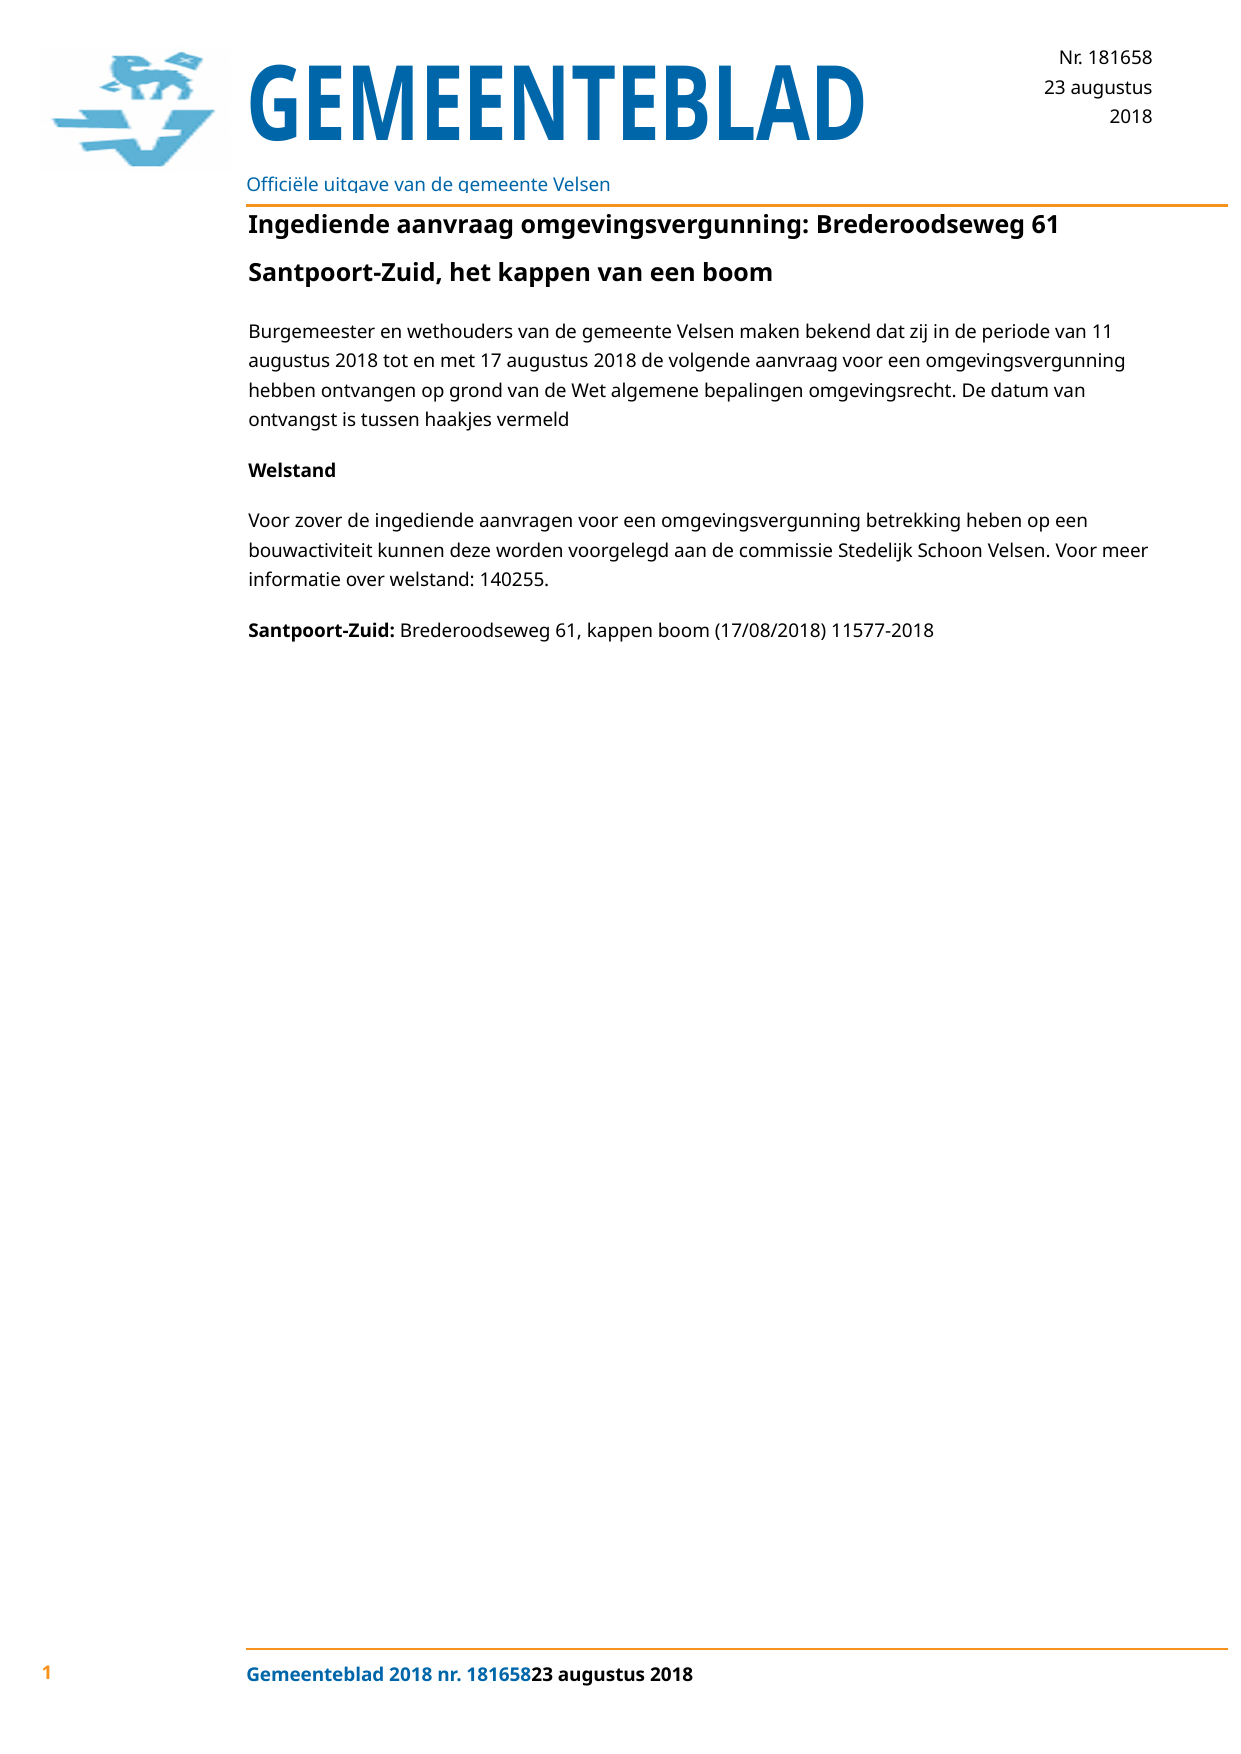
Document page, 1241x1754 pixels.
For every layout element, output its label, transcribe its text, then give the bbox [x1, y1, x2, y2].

text Welstand [248, 457, 1152, 483]
text Ingediende aanvraag omgevingsvergunning: Brederoodseweg 61 Santpoort-Zuid, het kappen van een boom [248, 207, 1152, 288]
picture [41, 47, 231, 172]
text Burgemeester en wethouders van de gemeente Velsen maken bekend dat zij in de periode van 11 augustus 2018 tot en met 17 augustus 2018 de volgende aanvraag voor een omgevingsvergunning hebben ontvangen op grond van de Wet algemene bepalingen omgevingsrecht. De datum van ontvangst is tussen haakjes vermeld [248, 318, 1152, 432]
text Santpoort-Zuid: Brederoodseweg 61, kappen boom (17/08/2018) 11577-2018 [248, 617, 1152, 643]
text Voor zover de ingediende aanvragen voor een omgevingsvergunning betrekking heben op een bouwactiviteit kunnen deze worden voorgelegd aan de commissie Stedelijk Schoon Velsen. Voor meer informatie over welstand: 140255. [248, 507, 1152, 592]
